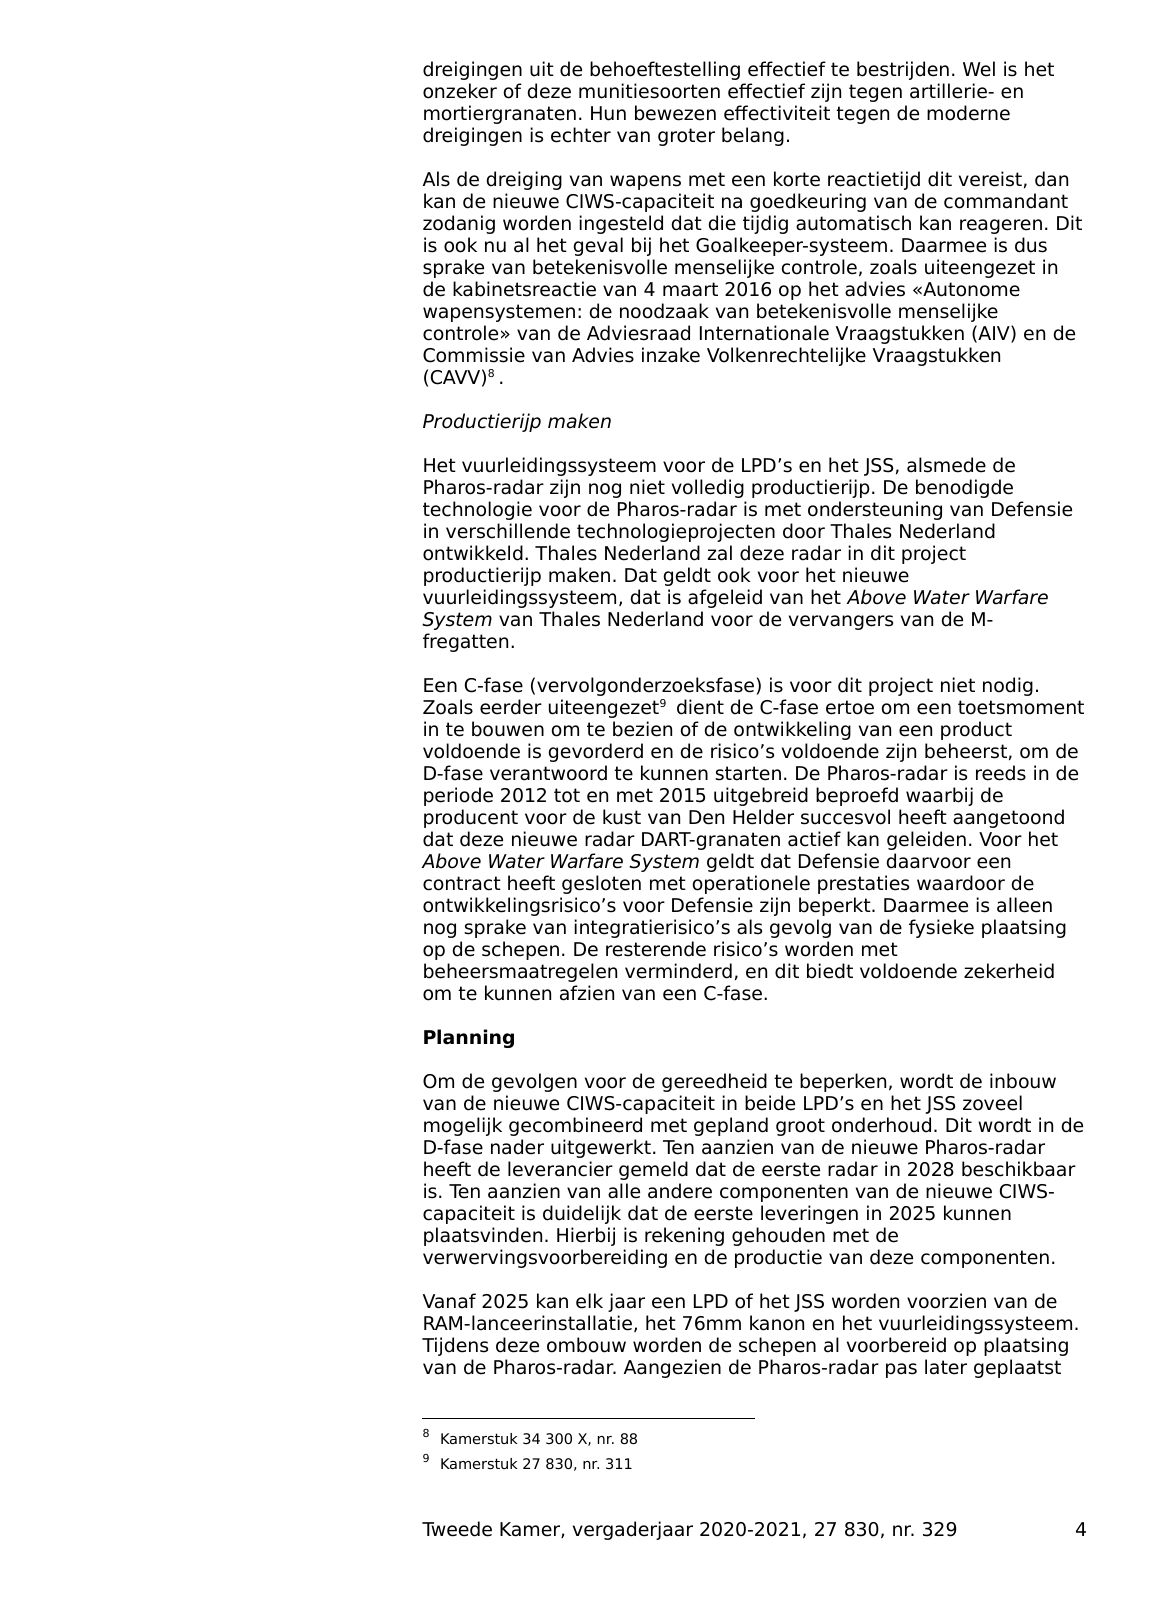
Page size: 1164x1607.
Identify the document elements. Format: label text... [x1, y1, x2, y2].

text dreigingen uit de behoeftestelling effectief te bestrijden. Wel is het onzeker of deze munitiesoorten effectief zijn tegen artillerie- en mortiergranaten. Hun bewezen effectiviteit tegen de moderne dreigingen is echter van groter belang. [422, 59, 1087, 147]
text Kamerstuk 34 300 X, nr. 88 [422, 1427, 1087, 1449]
text Het vuurleidingssysteem voor de LPD’s en het JSS, alsmede de Pharos-radar zijn nog niet volledig productierijp. De benodigde technologie voor de Pharos-radar is met ondersteuning van Defensie in verschillende technologieprojecten door Thales Nederland ontwikkeld. Thales Nederland zal deze radar in dit project productierijp maken. Dat geldt ook voor het nieuwe vuurleidingssysteem, dat is afgeleid van het Above Water Warfare System van Thales Nederland voor de vervangers van de M-fregatten. [422, 455, 1087, 653]
text Een C-fase (vervolgonderzoeksfase) is voor dit project niet nodig. Zoals eerder uiteengezet dient de C-fase ertoe om een toetsmoment in te bouwen om te bezien of de ontwikkeling van een product voldoende is gevorderd en de risico’s voldoende zijn beheerst, om de D-fase verantwoord te kunnen starten. De Pharos-radar is reeds in de periode 2012 tot en met 2015 uitgebreid beproefd waarbij de producent voor de kust van Den Helder succesvol heeft aangetoond dat deze nieuwe radar DART-granaten actief kan geleiden. Voor het Above Water Warfare System geldt dat Defensie daarvoor een contract heeft gesloten met operationele prestaties waardoor de ontwikkelingsrisico’s voor Defensie zijn beperkt. Daarmee is alleen nog sprake van integratierisico’s als gevolg van de fysieke plaatsing op de schepen. De resterende risico’s worden met beheersmaatregelen verminderd, en dit biedt voldoende zekerheid om te kunnen afzien van een C-fase. [422, 675, 1087, 1005]
text Vanaf 2025 kan elk jaar een LPD of het JSS worden voorzien van de RAM-lanceerinstallatie, het 76mm kanon en het vuurleidingssysteem. Tijdens deze ombouw worden de schepen al voorbereid op plaatsing van de Pharos-radar. Aangezien de Pharos-radar pas later geplaatst [422, 1291, 1087, 1379]
text Om de gevolgen voor de gereedheid te beperken, wordt de inbouw van de nieuwe CIWS-capaciteit in beide LPD’s en het JSS zoveel mogelijk gecombineerd met gepland groot onderhoud. Dit wordt in de D-fase nader uitgewerkt. Ten aanzien van de nieuwe Pharos-radar heeft de leverancier gemeld dat de eerste radar in 2028 beschikbaar is. Ten aanzien van alle andere componenten van de nieuwe CIWS-capaciteit is duidelijk dat de eerste leveringen in 2025 kunnen plaatsvinden. Hierbij is rekening gehouden met de verwervingsvoorbereiding en de productie van deze componenten. [422, 1071, 1087, 1269]
subtitle Planning [422, 1027, 1087, 1049]
subtitle Productierijp maken [422, 411, 1087, 433]
text Als de dreiging van wapens met een korte reactietijd dit vereist, dan kan de nieuwe CIWS-capaciteit na goedkeuring van de commandant zodanig worden ingesteld dat die tijdig automatisch kan reageren. Dit is ook nu al het geval bij het Goalkeeper-systeem. Daarmee is dus sprake van betekenisvolle menselijke controle, zoals uiteengezet in de kabinetsreactie van 4 maart 2016 op het advies «Autonome wapensystemen: de noodzaak van betekenisvolle menselijke controle» van de Adviesraad Internationale Vraagstukken (AIV) en de Commissie van Advies inzake Volkenrechtelijke Vraagstukken (CAVV). [422, 169, 1087, 389]
text Kamerstuk 27 830, nr. 311 [422, 1452, 1087, 1474]
